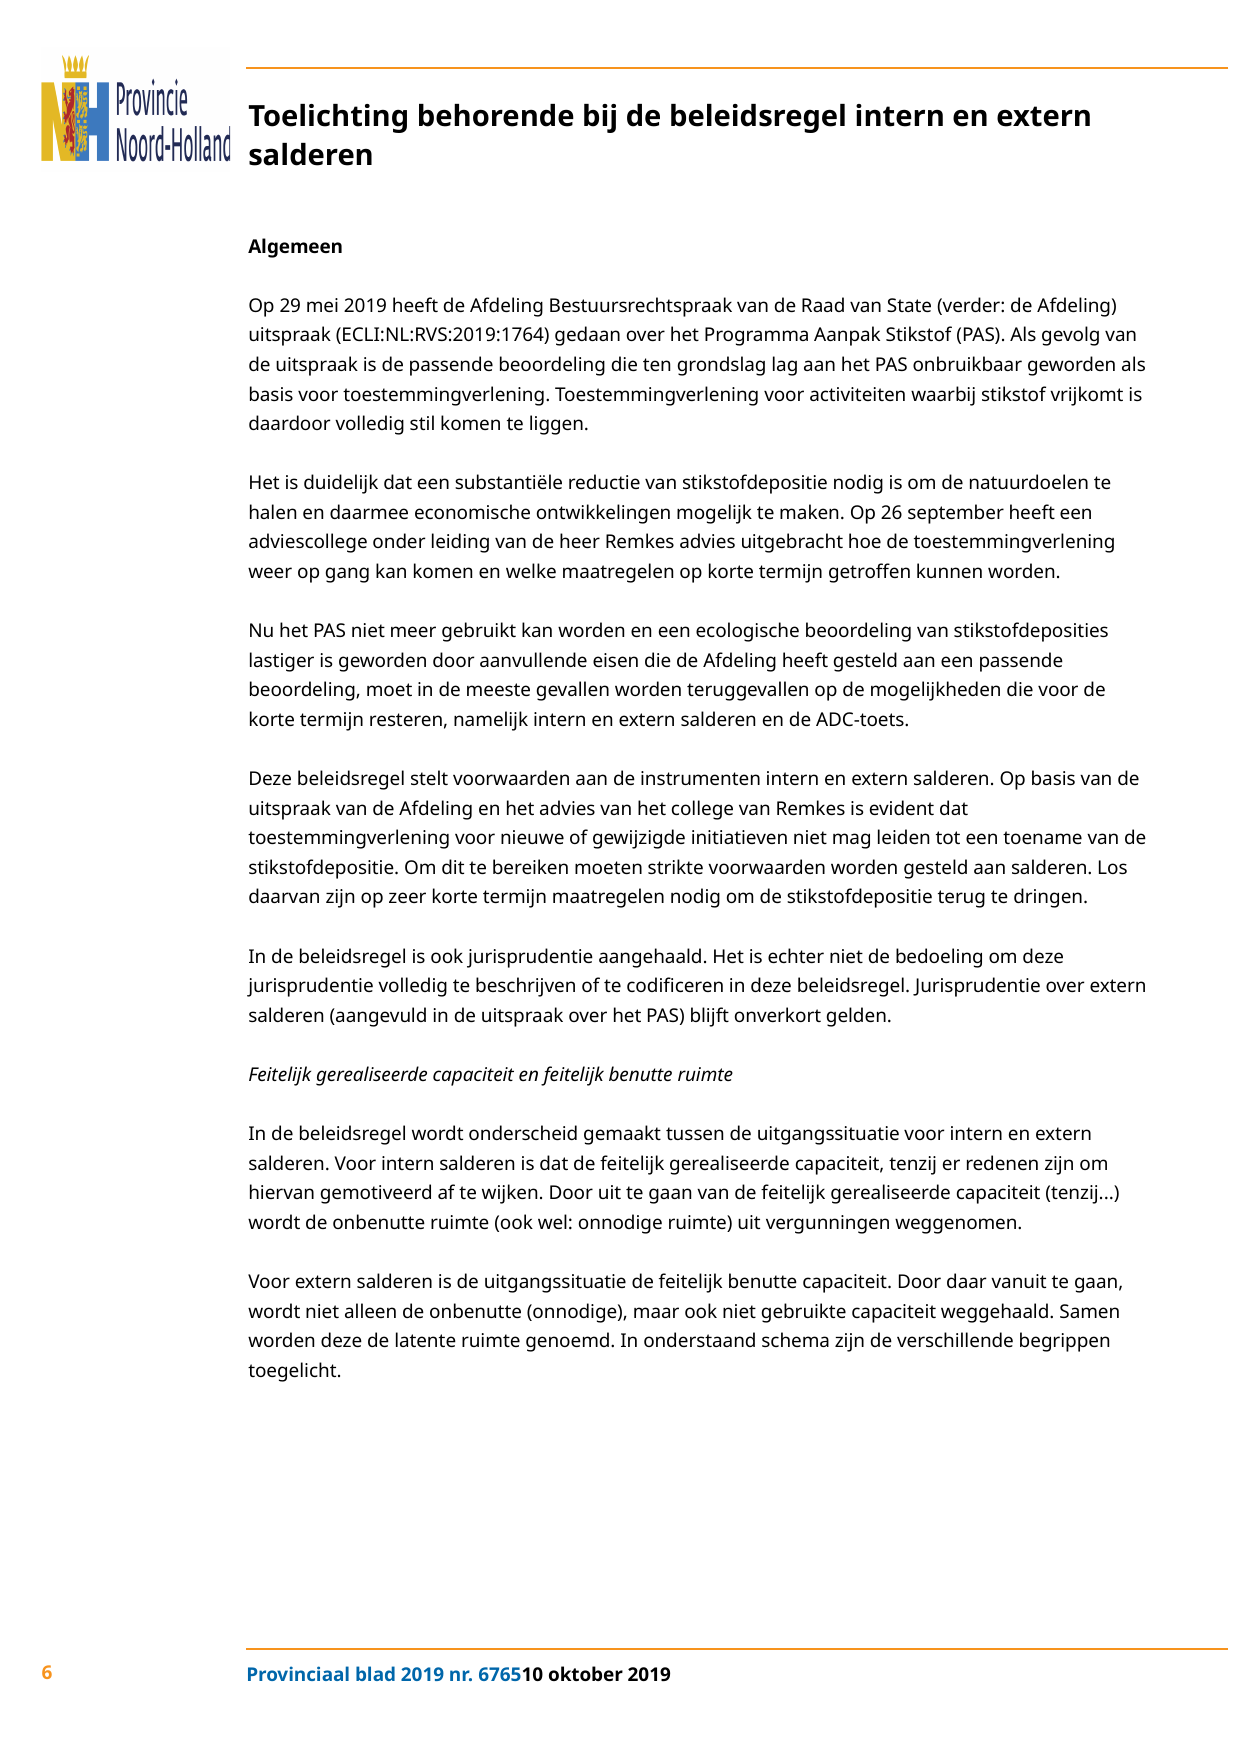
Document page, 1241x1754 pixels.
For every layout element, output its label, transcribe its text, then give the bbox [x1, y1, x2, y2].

text Algemeen [248, 233, 1152, 259]
text Nu het PAS niet meer gebruikt kan worden en een ecologische beoordeling van stikstofdeposities lastiger is geworden door aanvullende eisen die de Afdeling heeft gesteld aan een passende beoordeling, moet in de meeste gevallen worden teruggevallen op de mogelijkheden die voor de korte termijn resteren, namelijk intern en extern salderen en de ADC-toets. [248, 617, 1152, 732]
text Het is duidelijk dat een substantiële reductie van stikstofdepositie nodig is om de natuurdoelen te halen en daarmee economische ontwikkelingen mogelijk te maken. Op 26 september heeft een adviescollege onder leiding van de heer Remkes advies uitgebracht hoe de toestemmingverlening weer op gang kan komen en welke maatregelen op korte termijn getroffen kunnen worden. [248, 469, 1152, 584]
text In de beleidsregel is ook jurisprudentie aangehaald. Het is echter niet de bedoeling om deze jurisprudentie volledig te beschrijven of te codificeren in deze beleidsregel. Jurisprudentie over extern salderen (aangevuld in de uitspraak over het PAS) blijft onverkort gelden. [248, 943, 1152, 1028]
text Deze beleidsregel stelt voorwaarden aan de instrumenten intern en extern salderen. Op basis van de uitspraak van de Afdeling en het advies van het college van Remkes is evident dat toestemmingverlening voor nieuwe of gewijzigde initiatieven niet mag leiden tot een toename van de stikstofdepositie. Om dit te bereiken moeten strikte voorwaarden worden gesteld aan salderen. Los daarvan zijn op zeer korte termijn maatregelen nodig om de stikstofdepositie terug te dringen. [248, 765, 1152, 909]
text Toelichting behorende bij de beleidsregel intern en extern salderen [248, 95, 1152, 174]
text Feitelijk gerealiseerde capaciteit en feitelijk benutte ruimte [248, 1061, 1152, 1087]
text Voor extern salderen is de uitgangssituatie de feitelijk benutte capaciteit. Door daar vanuit te gaan, wordt niet alleen de onbenutte (onnodige), maar ook niet gebruikte capaciteit weggehaald. Samen worden deze de latente ruimte genoemd. In onderstaand schema zijn de verschillende begrippen toegelicht. [248, 1268, 1152, 1383]
picture [41, 47, 231, 172]
text Op 29 mei 2019 heeft de Afdeling Bestuursrechtspraak van de Raad van State (verder: de Afdeling) uitspraak (ECLI:NL:RVS:2019:1764) gedaan over het Programma Aanpak Stikstof (PAS). Als gevolg van de uitspraak is de passende beoordeling die ten grondslag lag aan het PAS onbruikbaar geworden als basis voor toestemmingverlening. Toestemmingverlening voor activiteiten waarbij stikstof vrijkomt is daardoor volledig stil komen te liggen. [248, 292, 1152, 436]
text In de beleidsregel wordt onderscheid gemaakt tussen de uitgangssituatie voor intern en extern salderen. Voor intern salderen is dat de feitelijk gerealiseerde capaciteit, tenzij er redenen zijn om hiervan gemotiveerd af te wijken. Door uit te gaan van de feitelijk gerealiseerde capaciteit (tenzij...) wordt de onbenutte ruimte (ook wel: onnodige ruimte) uit vergunningen weggenomen. [248, 1120, 1152, 1235]
